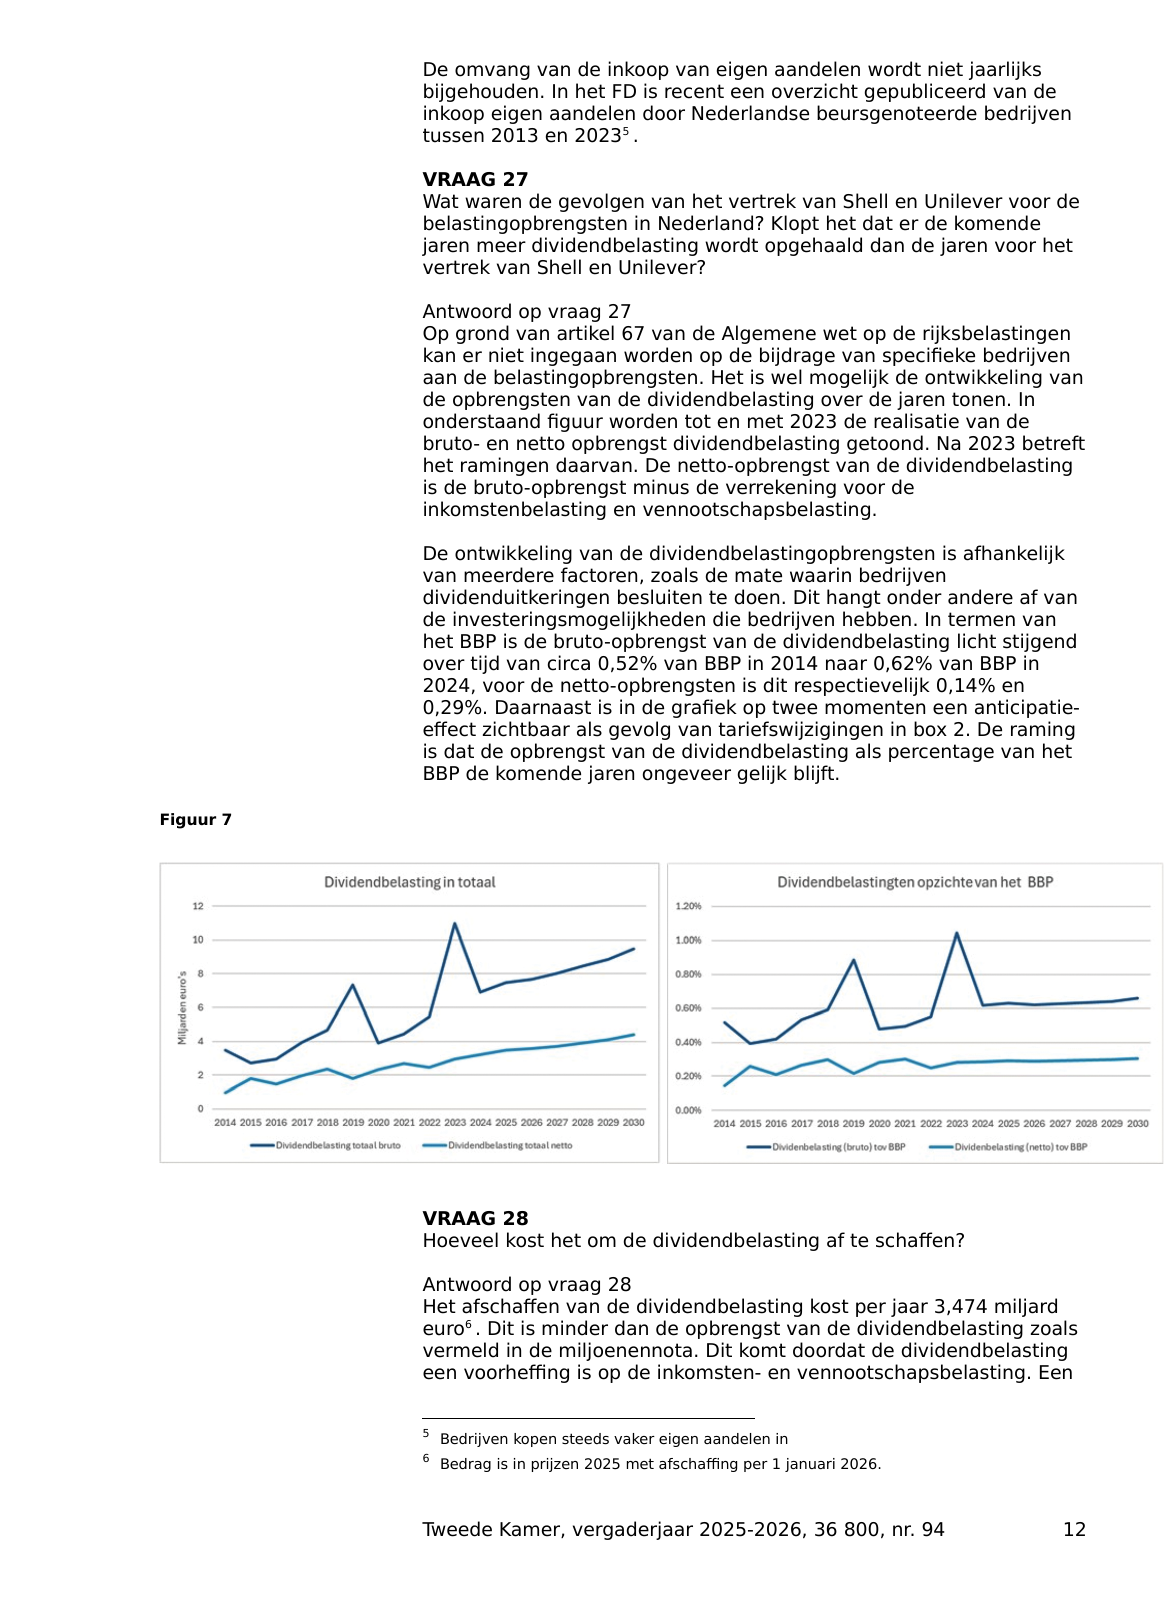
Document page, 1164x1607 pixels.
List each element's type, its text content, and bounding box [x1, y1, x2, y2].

text VRAAG 28 [422, 1208, 1087, 1230]
text Antwoord op vraag 28 [422, 1274, 1087, 1296]
text Het afschaffen van de dividendbelasting kost per jaar 3,474 miljard euro. Dit is minder dan de opbrengst van de dividendbelasting zoals vermeld in de miljoenennota. Dit komt doordat de dividendbelasting een voorheffing is op de inkomsten- en vennootschapsbelasting. Een [422, 1296, 1087, 1384]
picture [159, 862, 1164, 1164]
text De ontwikkeling van de dividendbelastingopbrengsten is afhankelijk van meerdere factoren, zoals de mate waarin bedrijven dividenduitkeringen besluiten te doen. Dit hangt onder andere af van de investeringsmogelijkheden die bedrijven hebben. In termen van het BBP is de bruto-opbrengst van de dividendbelasting licht stijgend over tijd van circa 0,52% van BBP in 2014 naar 0,62% van BBP in 2024, voor de netto-opbrengsten is dit respectievelijk 0,14% en 0,29%. Daarnaast is in de grafiek op twee momenten een anticipatie-effect zichtbaar als gevolg van tariefswijzigingen in box 2. De raming is dat de opbrengst van de dividendbelasting als percentage van het BBP de komende jaren ongeveer gelijk blijft. [422, 543, 1087, 785]
text Wat waren de gevolgen van het vertrek van Shell en Unilever voor de belastingopbrengsten in Nederland? Klopt het dat er de komende jaren meer dividendbelasting wordt opgehaald dan de jaren voor het vertrek van Shell en Unilever? [422, 191, 1087, 279]
text Op grond van artikel 67 van de Algemene wet op de rijksbelastingen kan er niet ingegaan worden op de bijdrage van specifieke bedrijven aan de belastingopbrengsten. Het is wel mogelijk de ontwikkeling van de opbrengsten van de dividendbelasting over de jaren tonen. In onderstaand figuur worden tot en met 2023 de realisatie van de bruto- en netto opbrengst dividendbelasting getoond. Na 2023 betreft het ramingen daarvan. De netto-opbrengst van de dividendbelasting is de bruto-opbrengst minus de verrekening voor de inkomstenbelasting en vennootschapsbelasting. [422, 323, 1087, 521]
text De omvang van de inkoop van eigen aandelen wordt niet jaarlijks bijgehouden. In het FD is recent een overzicht gepubliceerd van de inkoop eigen aandelen door Nederlandse beursgenoteerde bedrijven tussen 2013 en 2023. [422, 59, 1087, 147]
text Antwoord op vraag 27 [422, 301, 1087, 323]
text Bedrijven kopen steeds vaker eigen aandelen in [422, 1427, 1087, 1449]
text Bedrag is in prijzen 2025 met afschaffing per 1 januari 2026. [422, 1452, 1087, 1474]
text VRAAG 27 [422, 169, 1087, 191]
text Hoeveel kost het om de dividendbelasting af te schaffen? [422, 1230, 1087, 1252]
text Figuur 7 [159, 811, 1163, 829]
